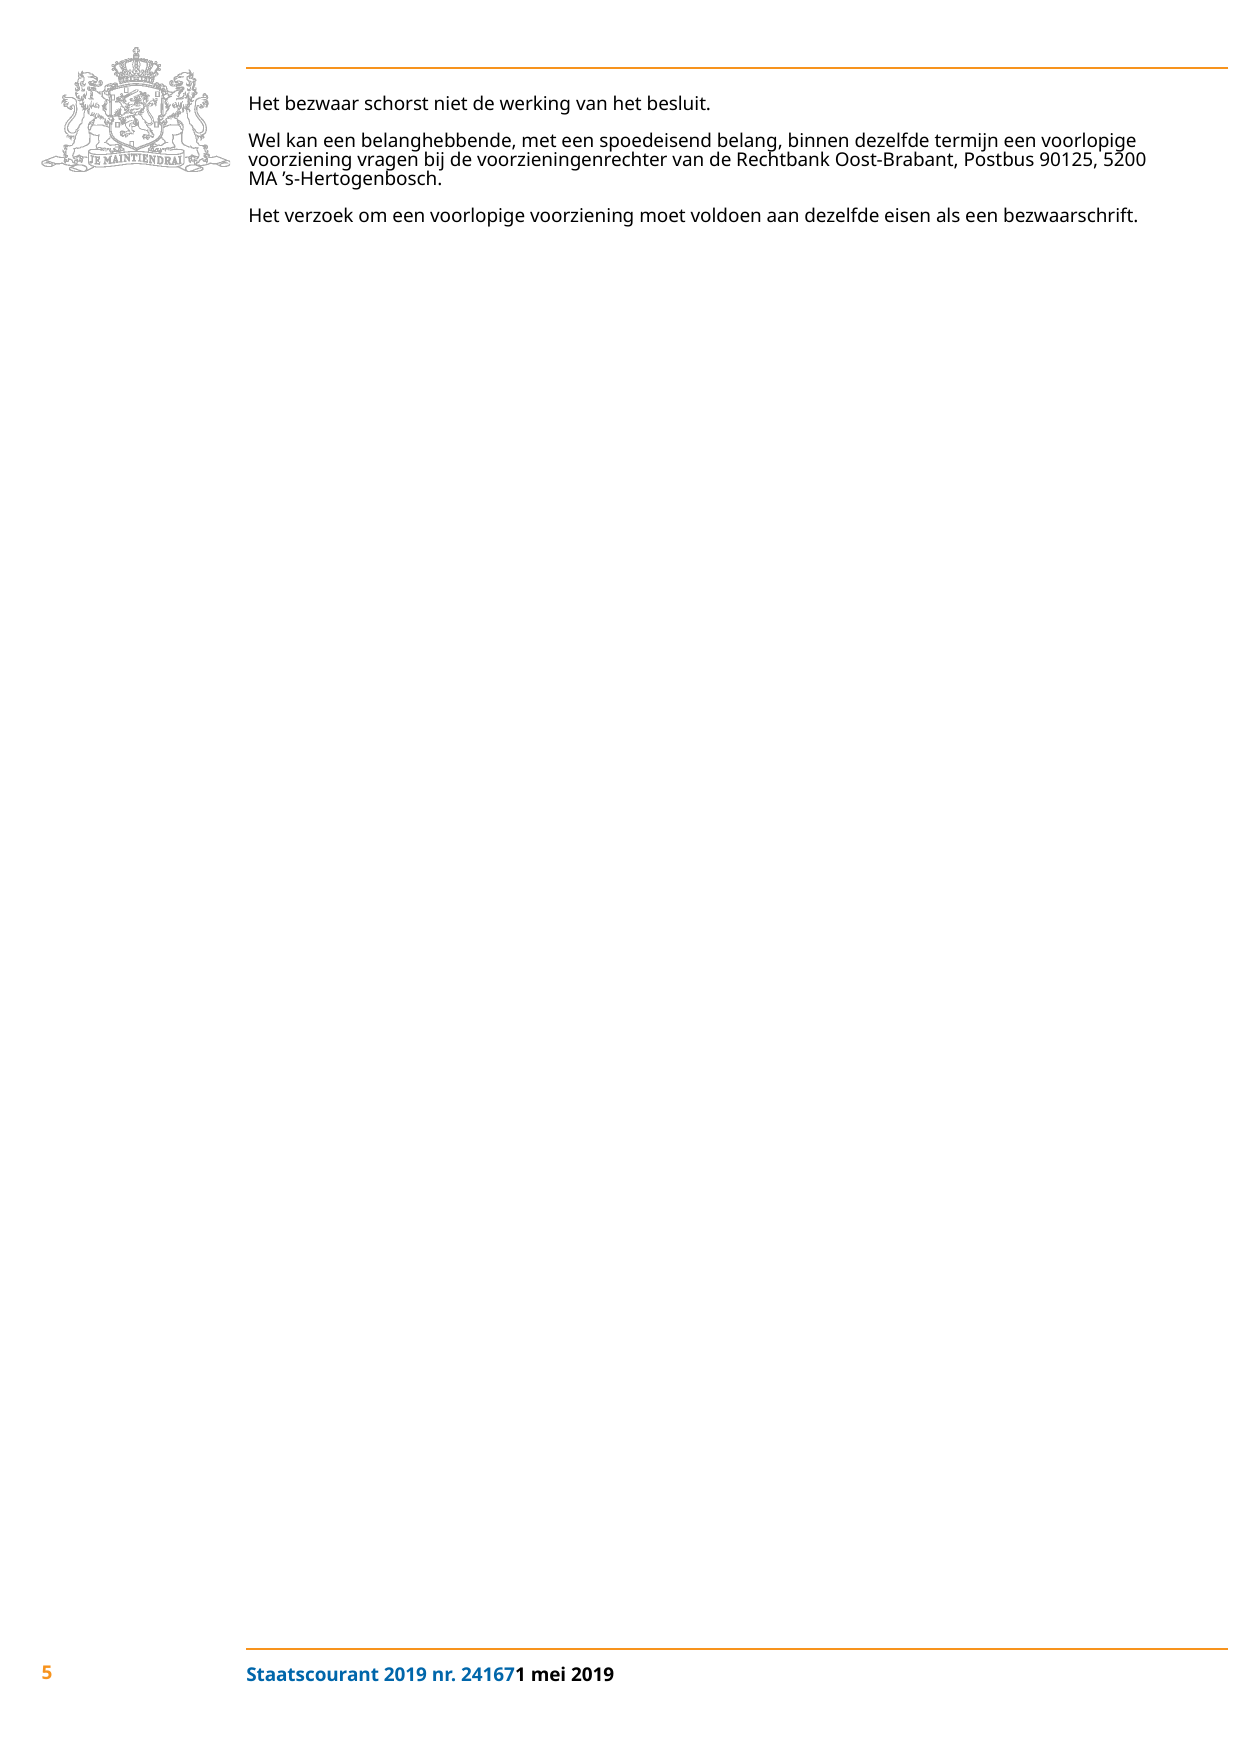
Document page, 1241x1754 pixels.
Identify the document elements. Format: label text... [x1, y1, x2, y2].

picture [41, 47, 231, 172]
text Het bezwaar schorst niet de werking van het besluit. [248, 95, 1152, 114]
text Wel kan een belanghebbende, met een spoedeisend belang, binnen dezelfde termijn een voorlopige voorziening vragen bij de voorzieningenrechter van de Rechtbank Oost-Brabant, Postbus 90125, 5200 MA ’s-Hertogenbosch. [248, 132, 1152, 189]
text Het verzoek om een voorlopige voorziening moet voldoen aan dezelfde eisen als een bezwaarschrift. [248, 207, 1152, 227]
